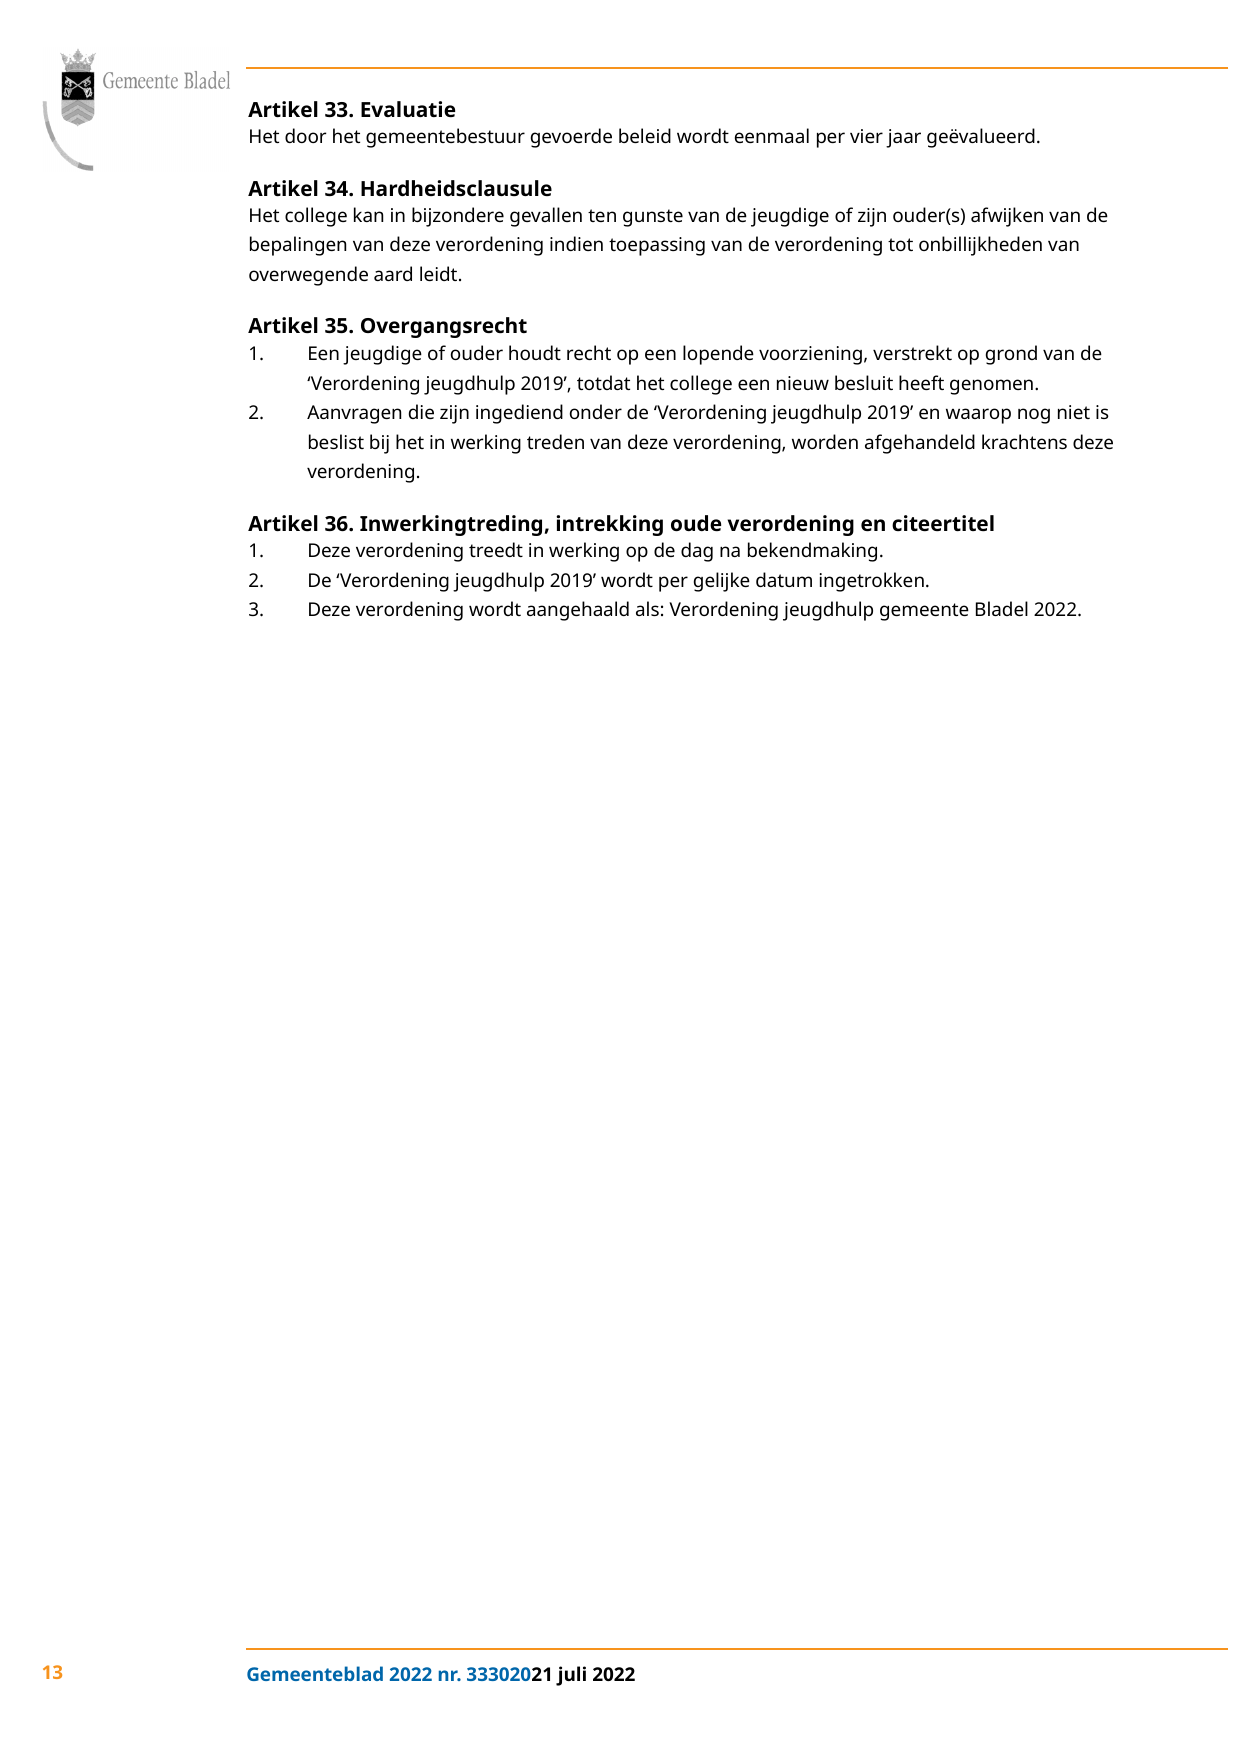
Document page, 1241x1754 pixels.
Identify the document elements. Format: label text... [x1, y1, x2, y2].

list Deze verordening wordt aangehaald als: Verordening jeugdhulp gemeente Bladel 2022. [248, 596, 1152, 622]
list Aanvragen die zijn ingediend onder de ‘Verordening jeugdhulp 2019’ en waarop nog niet is beslist bij het in werking treden van deze verordening, worden afgehandeld krachtens deze verordening. [248, 399, 1152, 484]
text Artikel 36. Inwerkingtreding, intrekking oude verordening en citeertitel [248, 509, 1152, 537]
text Artikel 34. Hardheidsclausule [248, 174, 1152, 202]
text Het college kan in bijzondere gevallen ten gunste van de jeugdige of zijn ouder(s) afwijken van de bepalingen van deze verordening indien toepassing van de verordening tot onbillijkheden van overwegende aard leidt. [248, 202, 1152, 287]
text Artikel 35. Overgangsrecht [248, 312, 1152, 340]
list De ‘Verordening jeugdhulp 2019’ wordt per gelijke datum ingetrokken. [248, 567, 1152, 593]
list Een jeugdige of ouder houdt recht op een lopende voorziening, verstrekt op grond van de ‘Verordening jeugdhulp 2019’, totdat het college een nieuw besluit heeft genomen. [248, 340, 1152, 395]
text Het door het gemeentebestuur gevoerde beleid wordt eenmaal per vier jaar geëvalueerd. [248, 123, 1152, 149]
picture [41, 47, 231, 172]
text Artikel 33. Evaluatie [248, 95, 1152, 123]
list Deze verordening treedt in werking op de dag na bekendmaking. [248, 537, 1152, 563]
